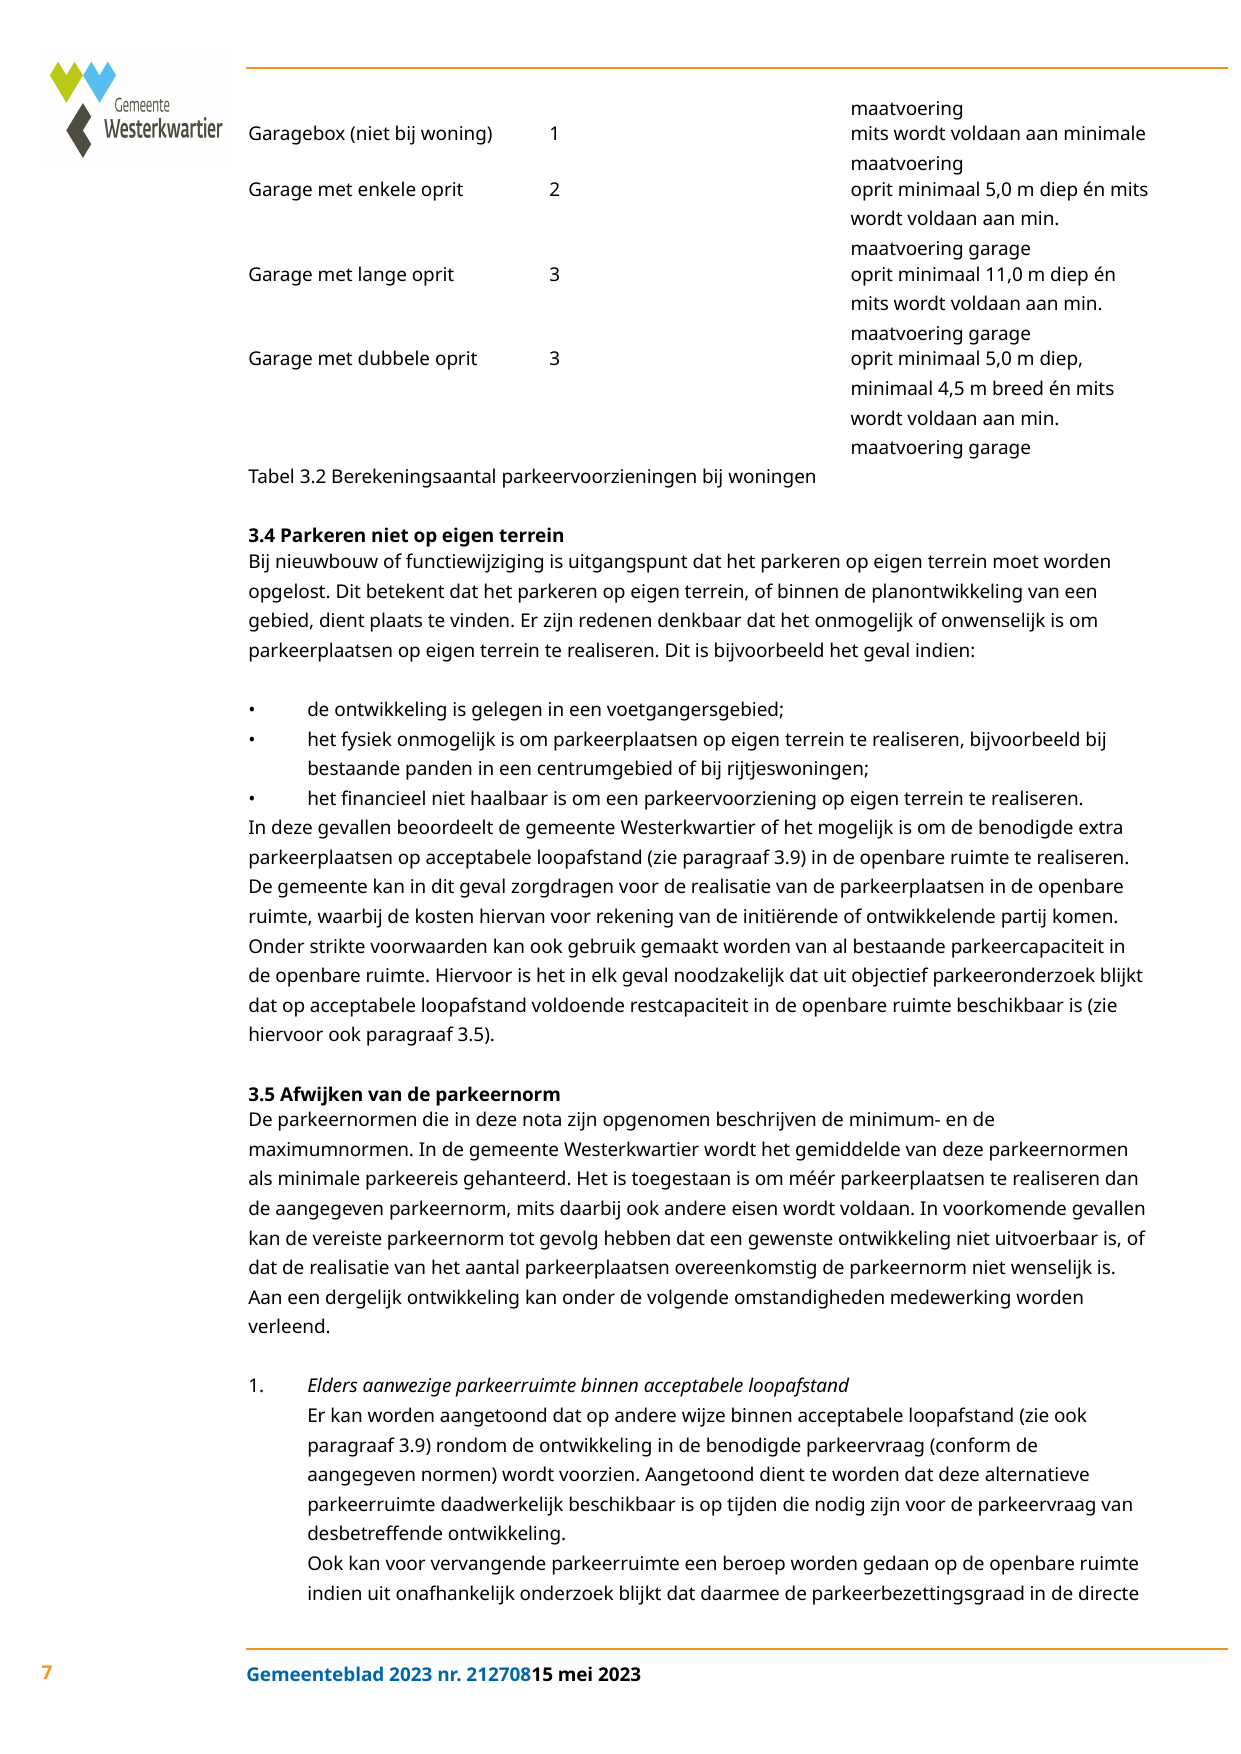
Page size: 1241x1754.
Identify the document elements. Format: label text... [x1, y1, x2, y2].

table_cell 2 [549, 176, 850, 261]
picture [41, 47, 231, 172]
list Er kan worden aangetoond dat op andere wijze binnen acceptabele loopafstand (zie ook paragraaf 3.9) rondom de ontwikkeling in de benodigde parkeervraag (conform de aangegeven normen) wordt voorzien. Aangetoond dient te worden dat deze alternatieve parkeerruimte daadwerkelijk beschikbaar is op tijden die nodig zijn voor de parkeervraag van desbetreffende ontwikkeling. [248, 1402, 1152, 1546]
table_cell Garage met dubbele oprit [248, 346, 549, 460]
table_cell [248, 95, 549, 121]
table_cell oprit minimaal 5,0 m diep én mits wordt voldaan aan min. maatvoering garage [850, 176, 1152, 261]
list de ontwikkeling is gelegen in een voetgangersgebied; [248, 696, 1152, 722]
table_cell maatvoering [850, 95, 1152, 121]
text In deze gevallen beoordeelt de gemeente Westerkwartier of het mogelijk is om de benodigde extra parkeerplaatsen op acceptabele loopafstand (zie paragraaf 3.9) in de openbare ruimte te realiseren. De gemeente kan in dit geval zorgdragen voor de realisatie van de parkeerplaatsen in de openbare ruimte, waarbij de kosten hiervan voor rekening van de initiërende of ontwikkelende partij komen. Onder strikte voorwaarden kan ook gebruik gemaakt worden van al bestaande parkeercapaciteit in de openbare ruimte. Hiervoor is het in elk geval noodzakelijk dat uit objectief parkeeronderzoek blijkt dat op acceptabele loopafstand voldoende restcapaciteit in de openbare ruimte beschikbaar is (zie hiervoor ook paragraaf 3.5). [248, 814, 1152, 1047]
table_cell Garage met enkele oprit [248, 176, 549, 261]
table_cell oprit minimaal 5,0 m diep, minimaal 4,5 m breed én mits wordt voldaan aan min. maatvoering garage [850, 346, 1152, 460]
table_cell Garagebox (niet bij woning) [248, 121, 549, 176]
list Elders aanwezige parkeerruimte binnen acceptabele loopafstand [248, 1373, 1152, 1398]
list het fysiek onmogelijk is om parkeerplaatsen op eigen terrein te realiseren, bijvoorbeeld bij bestaande panden in een centrumgebied of bij rijtjeswoningen; [248, 726, 1152, 781]
list het financieel niet haalbaar is om een parkeervoorziening op eigen terrein te realiseren. [248, 785, 1152, 811]
table_cell mits wordt voldaan aan minimale maatvoering [850, 121, 1152, 176]
text 3.5 Afwijken van de parkeernorm [248, 1081, 1152, 1106]
list Ook kan voor vervangende parkeerruimte een beroep worden gedaan op de openbare ruimte indien uit onafhankelijk onderzoek blijkt dat daarmee de parkeerbezettingsgraad in de directe [248, 1550, 1152, 1606]
table_cell 3 [549, 261, 850, 346]
table_cell oprit minimaal 11,0 m diep én mits wordt voldaan aan min. maatvoering garage [850, 261, 1152, 346]
table_cell 1 [549, 121, 850, 176]
table_cell Garage met lange oprit [248, 261, 549, 346]
text De parkeernormen die in deze nota zijn opgenomen beschrijven de minimum- en de maximumnormen. In de gemeente Westerkwartier wordt het gemiddelde van deze parkeernormen als minimale parkeereis gehanteerd. Het is toegestaan is om méér parkeerplaatsen te realiseren dan de aangegeven parkeernorm, mits daarbij ook andere eisen wordt voldaan. In voorkomende gevallen kan de vereiste parkeernorm tot gevolg hebben dat een gewenste ontwikkeling niet uitvoerbaar is, of dat de realisatie van het aantal parkeerplaatsen overeenkomstig de parkeernorm niet wenselijk is. Aan een dergelijk ontwikkeling kan onder de volgende omstandigheden medewerking worden verleend. [248, 1106, 1152, 1339]
text 3.4 Parkeren niet op eigen terrein [248, 522, 1152, 548]
table_cell [549, 95, 850, 121]
text Bij nieuwbouw of functiewijziging is uitgangspunt dat het parkeren op eigen terrein moet worden opgelost. Dit betekent dat het parkeren op eigen terrein, of binnen de planontwikkeling van een gebied, dient plaats te vinden. Er zijn redenen denkbaar dat het onmogelijk of onwenselijk is om parkeerplaatsen op eigen terrein te realiseren. Dit is bijvoorbeeld het geval indien: [248, 548, 1152, 663]
table_cell 3 [549, 346, 850, 460]
text Tabel 3.2 Berekeningsaantal parkeervoorzieningen bij woningen [248, 463, 1152, 489]
